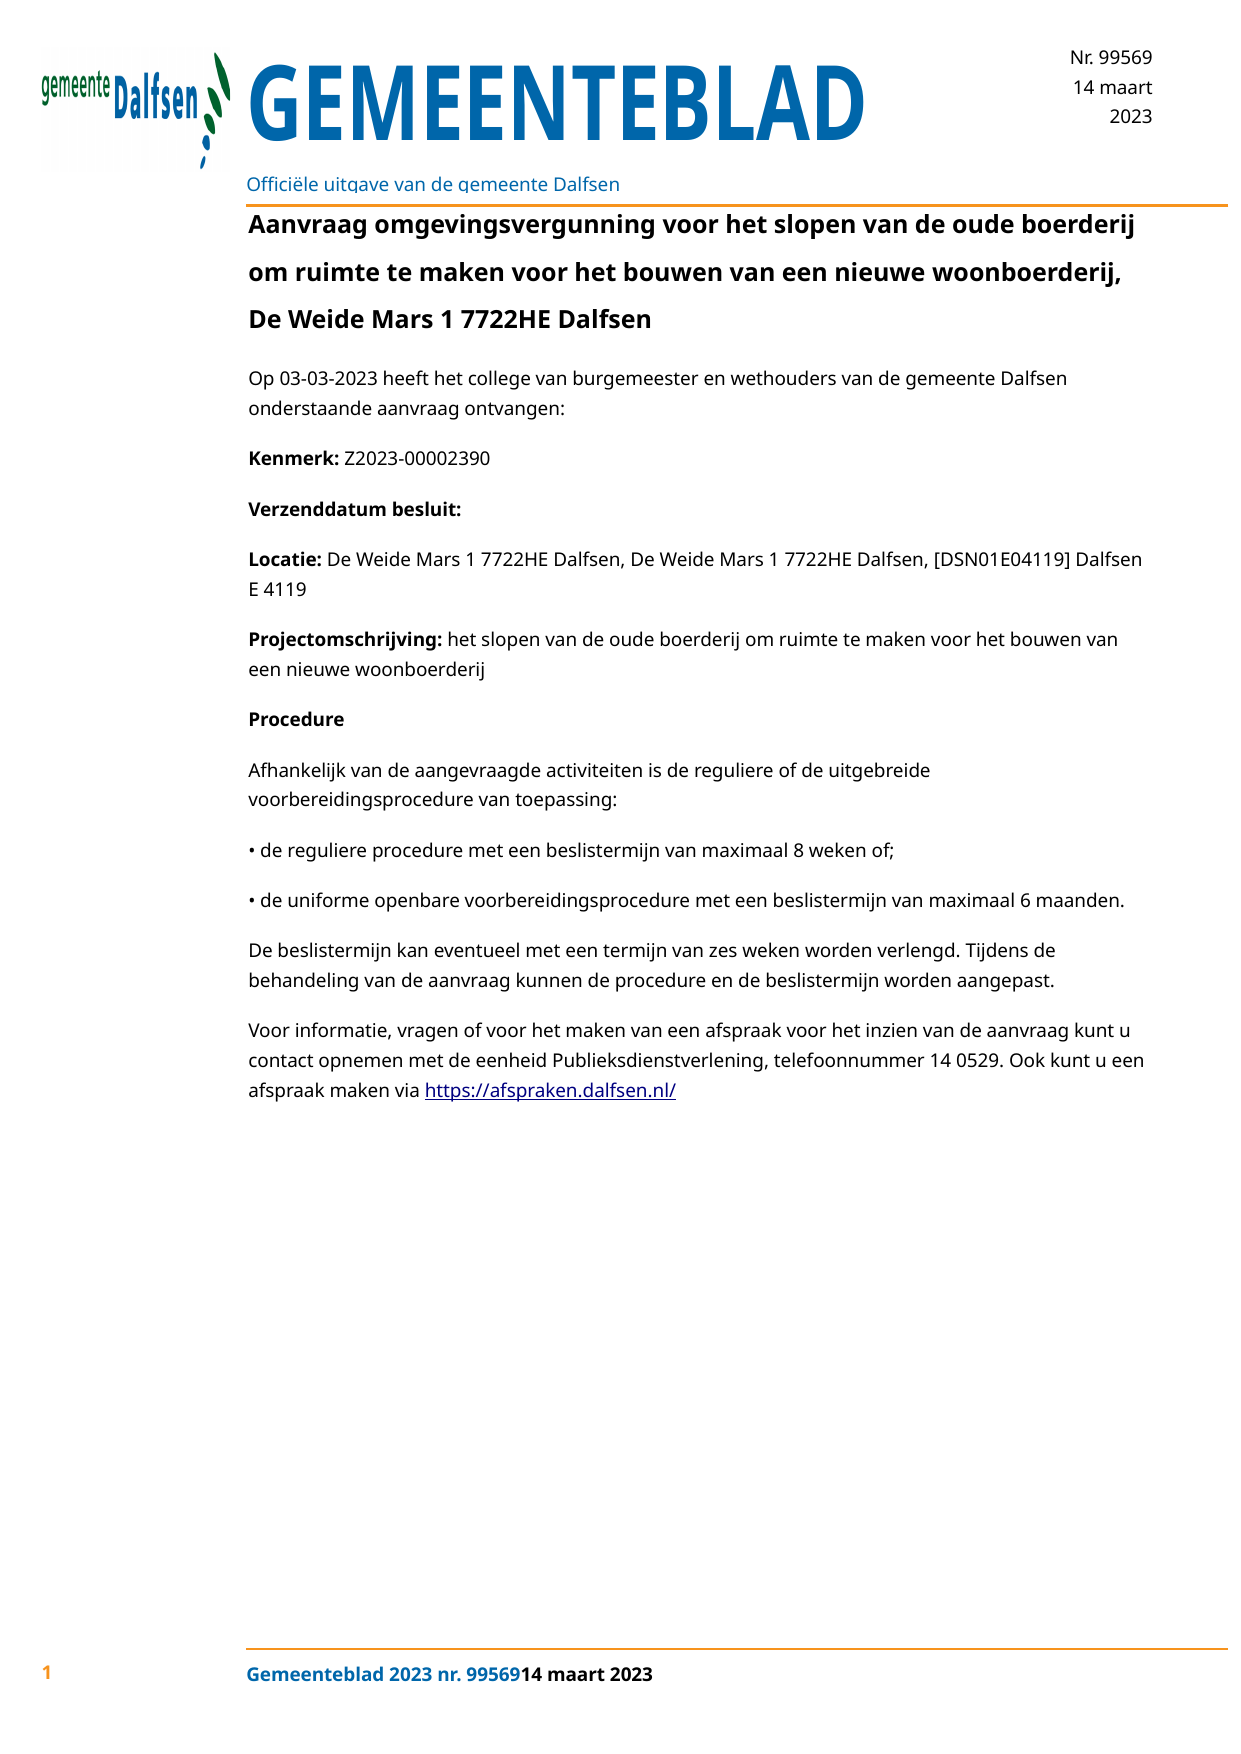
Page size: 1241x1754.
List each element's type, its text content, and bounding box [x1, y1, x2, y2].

text Procedure [248, 706, 1152, 732]
text Op 03-03-2023 heeft het college van burgemeester en wethouders van de gemeente Dalfsen onderstaande aanvraag ontvangen: [248, 366, 1152, 421]
text • de uniforme openbare voorbereidingsprocedure met een beslistermijn van maximaal 6 maanden. [248, 887, 1152, 913]
text Locatie: De Weide Mars 1 7722HE Dalfsen, De Weide Mars 1 7722HE Dalfsen, [DSN01E04119] Dalfsen E 4119 [248, 546, 1152, 602]
text De beslistermijn kan eventueel met een termijn van zes weken worden verlengd. Tijdens de behandeling van de aanvraag kunnen de procedure en de beslistermijn worden aangepast. [248, 938, 1152, 993]
text Kenmerk: Z2023-00002390 [248, 446, 1152, 471]
text • de reguliere procedure met een beslistermijn van maximaal 8 weken of; [248, 837, 1152, 862]
text Voor informatie, vragen of voor het maken van een afspraak voor het inzien van de aanvraag kunt u contact opnemen met de eenheid Publieksdienstverlening, telefoonnummer 14 0529. Ook kunt u een afspraak maken via https://afspraken.dalfsen.nl/ [248, 1018, 1152, 1102]
text Afhankelijk van de aangevraagde activiteiten is de reguliere of de uitgebreide voorbereidingsprocedure van toepassing: [248, 757, 1152, 812]
text Projectomschrijving: het slopen van de oude boerderij om ruimte te maken voor het bouwen van een nieuwe woonboerderij [248, 626, 1152, 682]
text Aanvraag omgevingsvergunning voor het slopen van de oude boerderij om ruimte te maken voor het bouwen van een nieuwe woonboerderij, De Weide Mars 1 7722HE Dalfsen [248, 207, 1152, 336]
text Verzenddatum besluit: [248, 496, 1152, 522]
picture [41, 47, 231, 172]
